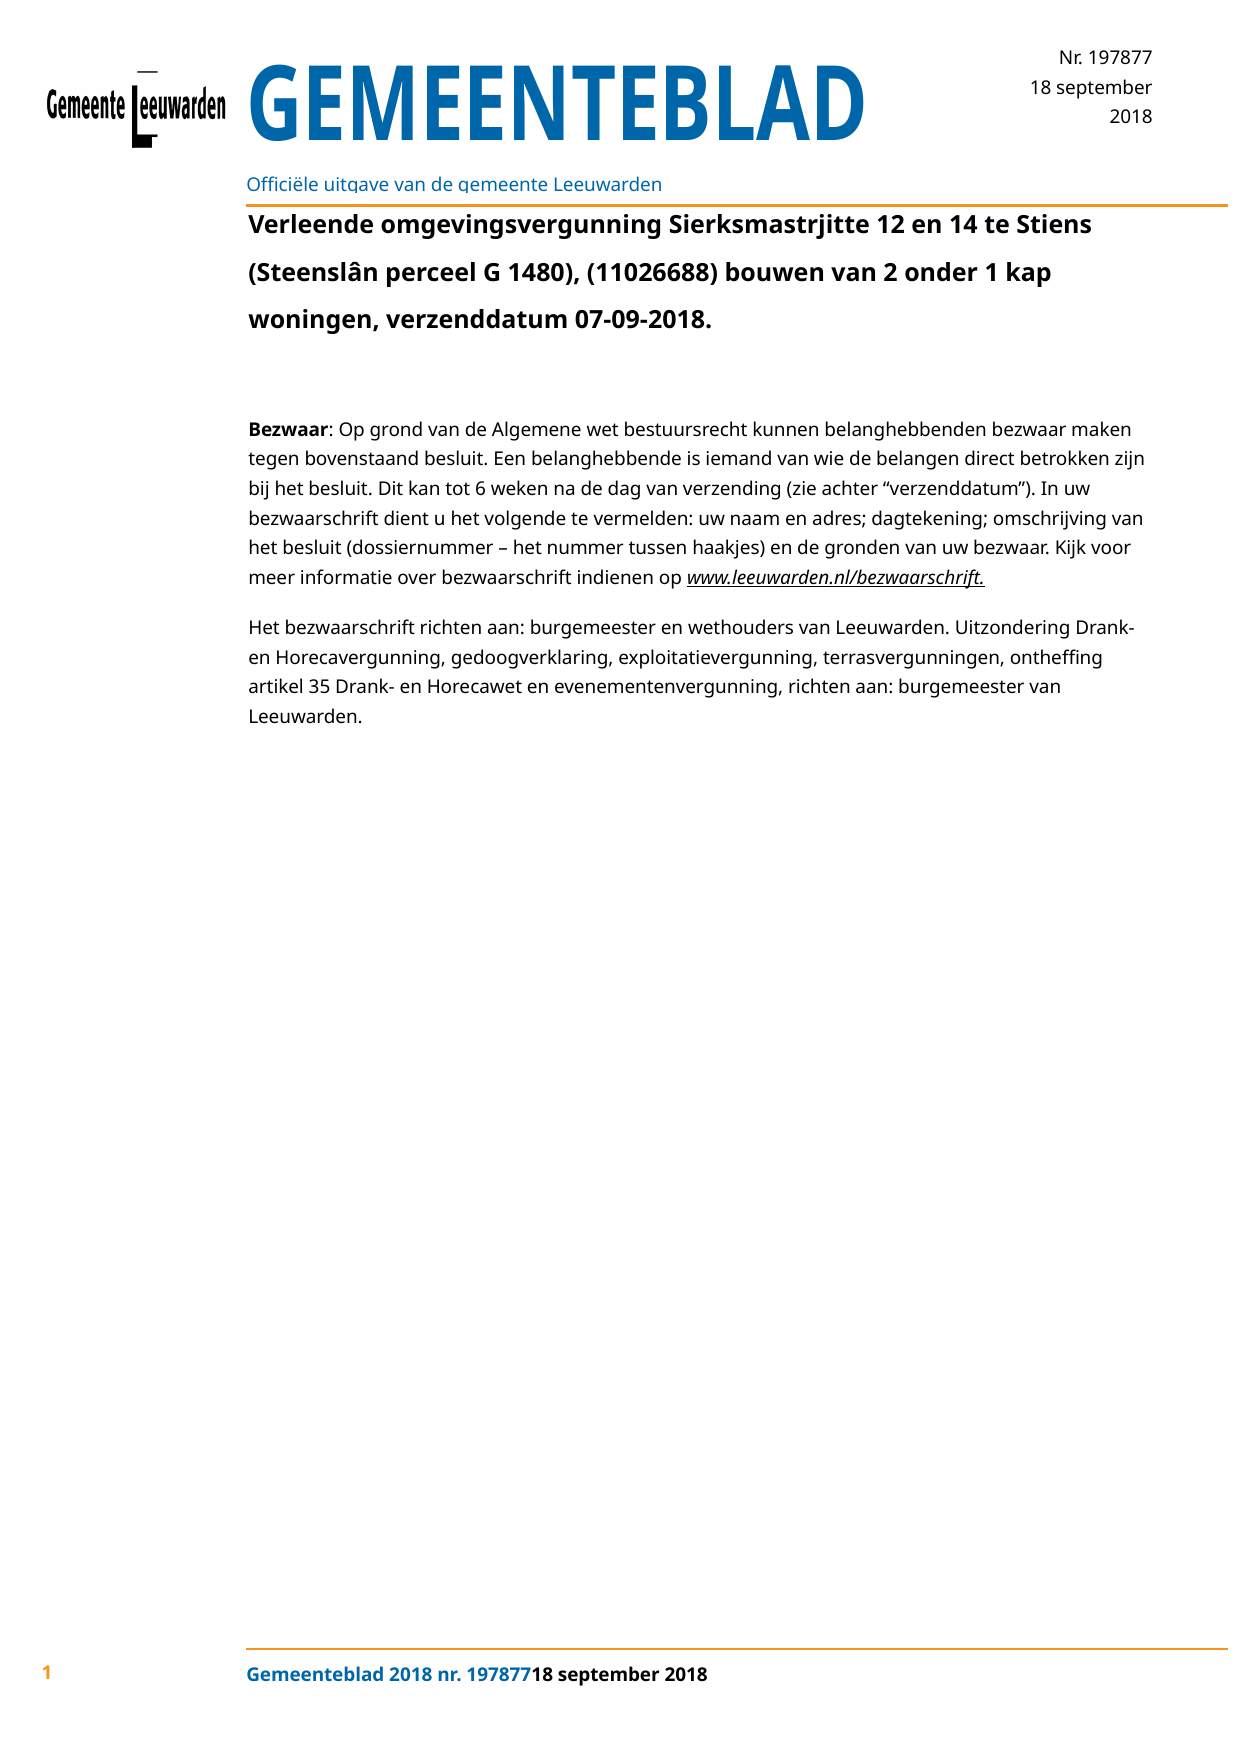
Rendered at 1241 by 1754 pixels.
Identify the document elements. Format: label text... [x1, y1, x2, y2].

text Het bezwaarschrift richten aan: burgemeester en wethouders van Leeuwarden. Uitzondering Drank- en Horecavergunning, gedoogverklaring, exploitatievergunning, terrasvergunningen, ontheffing artikel 35 Drank- en Horecawet en evenementenvergunning, richten aan: burgemeester van Leeuwarden. [248, 614, 1152, 729]
text Verleende omgevingsvergunning Sierksmastrjitte 12 en 14 te Stiens (Steenslân perceel G 1480), (11026688) bouwen van 2 onder 1 kap woningen, verzenddatum 07-09-2018. [248, 207, 1152, 336]
text Bezwaar: Op grond van de Algemene wet bestuursrecht kunnen belanghebbenden bezwaar maken tegen bovenstaand besluit. Een belanghebbende is iemand van wie de belangen direct betrokken zijn bij het besluit. Dit kan tot 6 weken na de dag van verzending (zie achter “verzenddatum”). In uw bezwaarschrift dient u het volgende te vermelden: uw naam en adres; dagtekening; omschrijving van het besluit (dossiernummer – het nummer tussen haakjes) en de gronden van uw bezwaar. Kijk voor meer informatie over bezwaarschrift indienen op www.leeuwarden.nl/bezwaarschrift. [248, 416, 1152, 589]
picture [41, 47, 231, 172]
